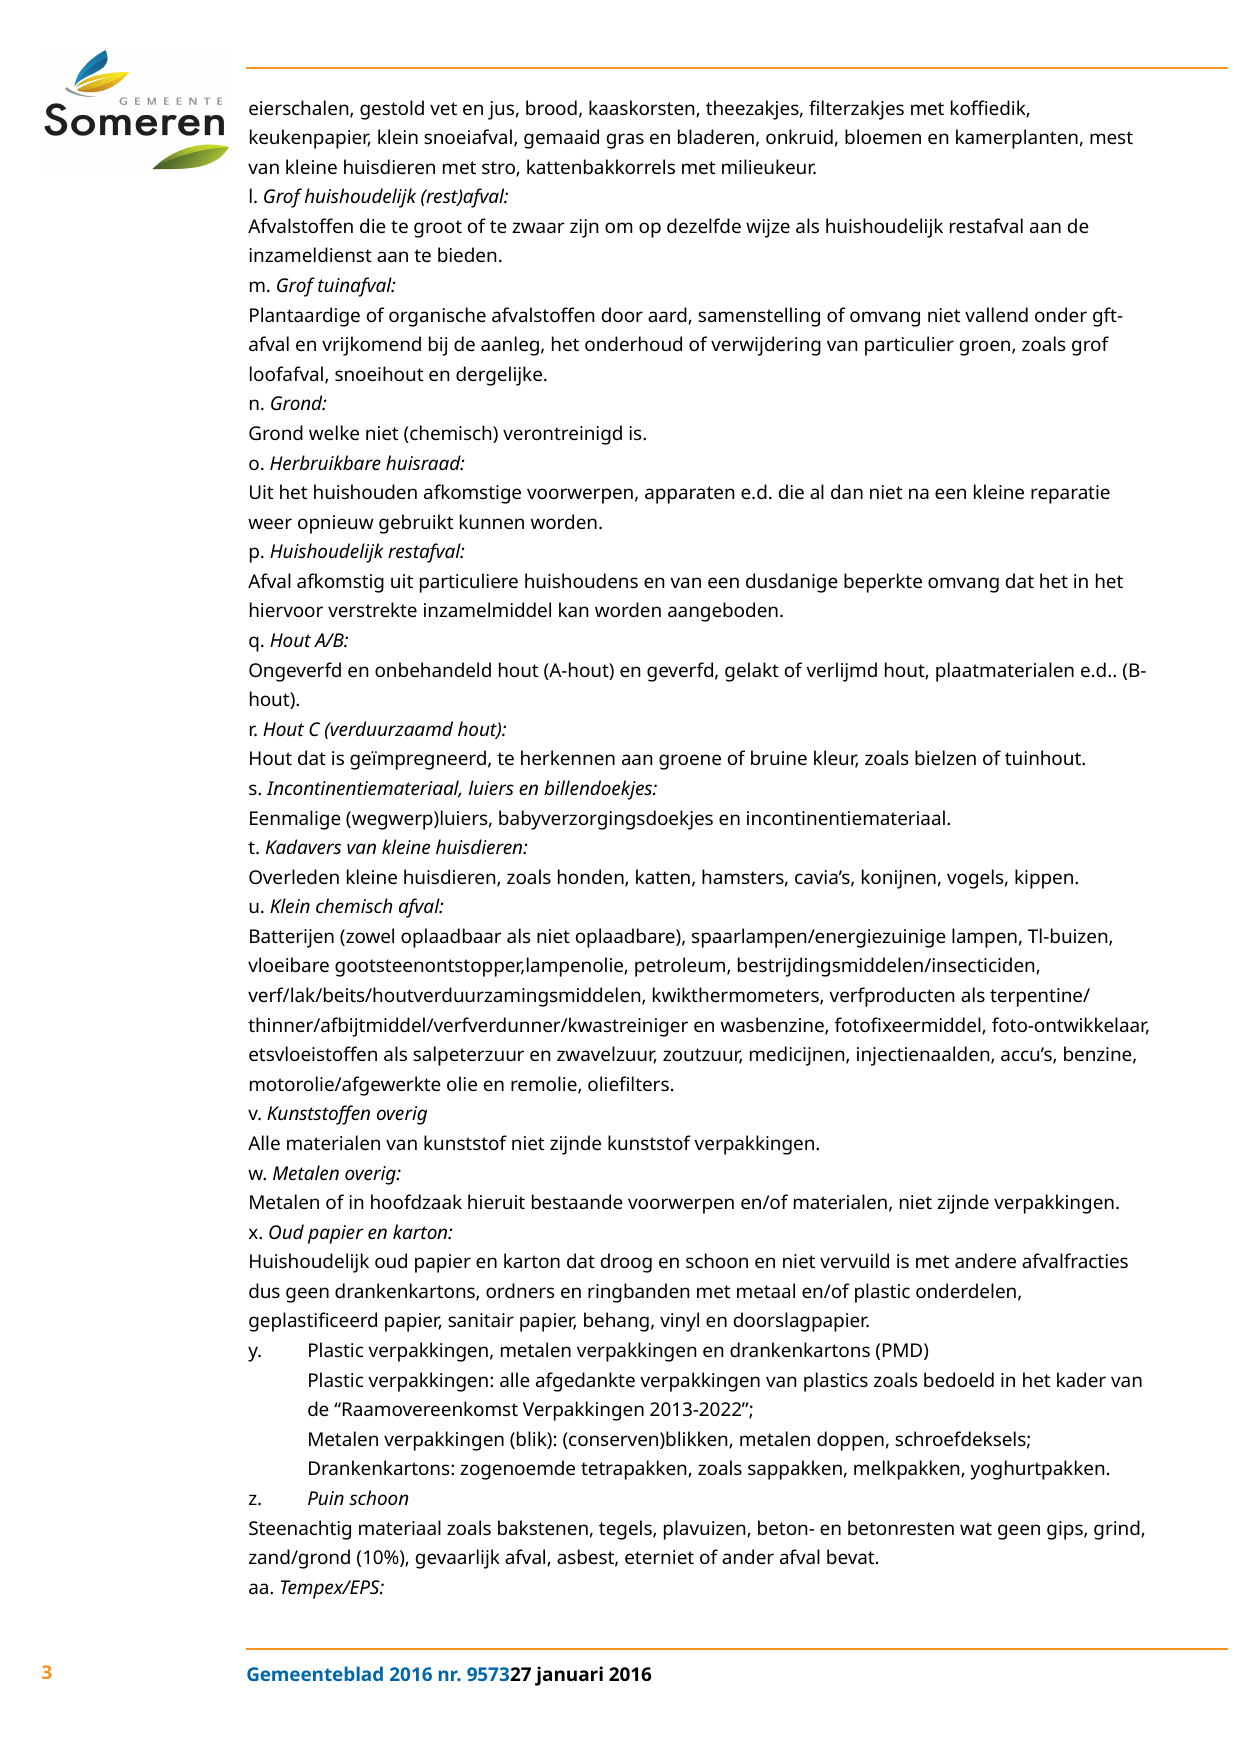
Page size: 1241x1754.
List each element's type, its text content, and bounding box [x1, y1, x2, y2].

text x. Oud papier en karton: [248, 1219, 1152, 1245]
text Batterijen (zowel oplaadbaar als niet oplaadbare), spaarlampen/energiezuinige lampen, Tl-buizen, vloeibare gootsteenontstopper,lampenolie, petroleum, bestrijdingsmiddelen/insecticiden, verf/lak/beits/houtverduurzamingsmiddelen, kwikthermometers, verfproducten als terpentine/ thinner/afbijtmiddel/verfverdunner/kwastreiniger en wasbenzine, fotofixeermiddel, foto-ontwikkelaar, etsvloeistoffen als salpeterzuur en zwavelzuur, zoutzuur, medicijnen, injectienaalden, accu’s, benzine, motorolie/afgewerkte olie en remolie, oliefilters. [248, 923, 1152, 1097]
text m. Grof tuinafval: [248, 272, 1152, 298]
list Plastic verpakkingen: alle afgedankte verpakkingen van plastics zoals bedoeld in het kader van de “Raamovereenkomst Verpakkingen 2013-2022”; [248, 1367, 1152, 1422]
text Hout dat is geïmpregneerd, te herkennen aan groene of bruine kleur, zoals bielzen of tuinhout. [248, 746, 1152, 771]
list Drankenkartons: zogenoemde tetrapakken, zoals sappakken, melkpakken, yoghurtpakken. [248, 1456, 1152, 1481]
text eierschalen, gestold vet en jus, brood, kaaskorsten, theezakjes, filterzakjes met koffiedik, keukenpapier, klein snoeiafval, gemaaid gras en bladeren, onkruid, bloemen en kamerplanten, mest van kleine huisdieren met stro, kattenbakkorrels met milieukeur. [248, 95, 1152, 180]
text v. Kunststoffen overig [248, 1101, 1152, 1126]
text s. Incontinentiemateriaal, luiers en billendoekjes: [248, 775, 1152, 801]
text Ongeverfd en onbehandeld hout (A-hout) en geverfd, gelakt of verlijmd hout, plaatmaterialen e.d.. (B-hout). [248, 657, 1152, 712]
text Plantaardige of organische afvalstoffen door aard, samenstelling of omvang niet vallend onder gft-afval en vrijkomend bij de aanleg, het onderhoud of verwijdering van particulier groen, zoals grof loofafval, snoeihout en dergelijke. [248, 302, 1152, 387]
text r. Hout C (verduurzaamd hout): [248, 716, 1152, 742]
text aa. Tempex/EPS: [248, 1574, 1152, 1600]
text t. Kadavers van kleine huisdieren: [248, 834, 1152, 860]
text Grond welke niet (chemisch) verontreinigd is. [248, 420, 1152, 446]
text u. Klein chemisch afval: [248, 893, 1152, 919]
list Puin schoon [248, 1485, 1152, 1511]
text Uit het huishouden afkomstige voorwerpen, apparaten e.d. die al dan niet na een kleine reparatie weer opnieuw gebruikt kunnen worden. [248, 479, 1152, 535]
text p. Huishoudelijk restafval: [248, 538, 1152, 564]
text Overleden kleine huisdieren, zoals honden, katten, hamsters, cavia’s, konijnen, vogels, kippen. [248, 864, 1152, 890]
picture [41, 47, 231, 172]
text Metalen of in hoofdzaak hieruit bestaande voorwerpen en/of materialen, niet zijnde verpakkingen. [248, 1189, 1152, 1215]
text l. Grof huishoudelijk (rest)afval: [248, 183, 1152, 209]
list Metalen verpakkingen (blik): (conserven)blikken, metalen doppen, schroefdeksels; [248, 1426, 1152, 1452]
text w. Metalen overig: [248, 1160, 1152, 1186]
text q. Hout A/B: [248, 627, 1152, 653]
list Plastic verpakkingen, metalen verpakkingen en drankenkartons (PMD) [248, 1337, 1152, 1363]
text Alle materialen van kunststof niet zijnde kunststof verpakkingen. [248, 1130, 1152, 1156]
text Huishoudelijk oud papier en karton dat droog en schoon en niet vervuild is met andere afvalfracties dus geen drankenkartons, ordners en ringbanden met metaal en/of plastic onderdelen, geplastificeerd papier, sanitair papier, behang, vinyl en doorslagpapier. [248, 1248, 1152, 1333]
text Afvalstoffen die te groot of te zwaar zijn om op dezelfde wijze als huishoudelijk restafval aan de inzameldienst aan te bieden. [248, 213, 1152, 268]
text Steenachtig materiaal zoals bakstenen, tegels, plavuizen, beton- en betonresten wat geen gips, grind, zand/grond (10%), gevaarlijk afval, asbest, eterniet of ander afval bevat. [248, 1515, 1152, 1570]
text Eenmalige (wegwerp)luiers, babyverzorgingsdoekjes en incontinentiemateriaal. [248, 805, 1152, 831]
text o. Herbruikbare huisraad: [248, 450, 1152, 476]
text Afval afkomstig uit particuliere huishoudens en van een dusdanige beperkte omvang dat het in het hiervoor verstrekte inzamelmiddel kan worden aangeboden. [248, 568, 1152, 623]
text n. Grond: [248, 391, 1152, 416]
